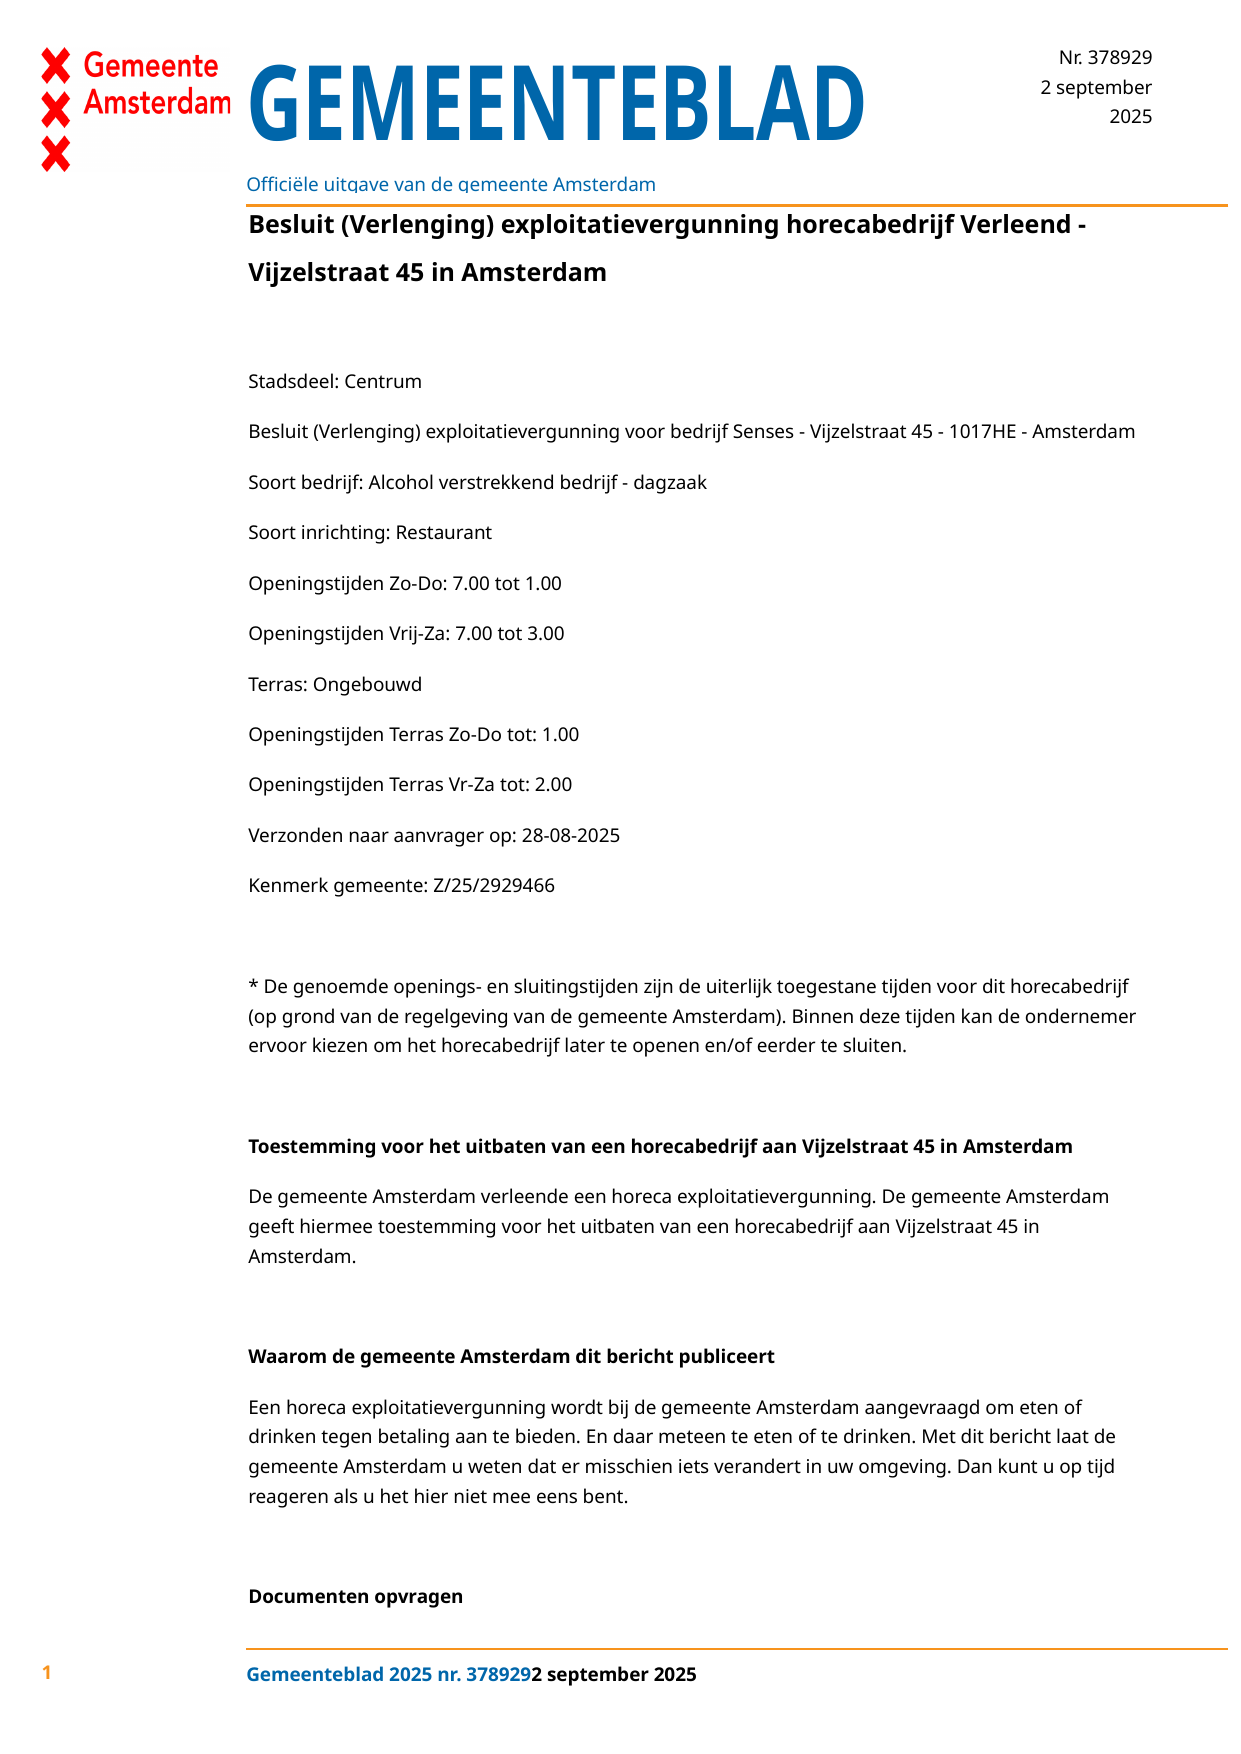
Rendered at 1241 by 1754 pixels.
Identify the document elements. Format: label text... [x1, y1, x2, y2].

text Stadsdeel: Centrum [248, 368, 1152, 394]
text Soort bedrijf: Alcohol verstrekkend bedrijf - dagzaak [248, 469, 1152, 495]
text Openingstijden Terras Zo-Do tot: 1.00 [248, 721, 1152, 747]
text Documenten opvragen [248, 1584, 1152, 1609]
text Verzonden naar aanvrager op: 28-08-2025 [248, 822, 1152, 848]
text Terras: Ongebouwd [248, 671, 1152, 697]
text Een horeca exploitatievergunning wordt bij de gemeente Amsterdam aangevraagd om eten of drinken tegen betaling aan te bieden. En daar meteen te eten of te drinken. Met dit bericht laat de gemeente Amsterdam u weten dat er misschien iets verandert in uw omgeving. Dan kunt u op tijd reageren als u het hier niet mee eens bent. [248, 1394, 1152, 1509]
text Toestemming voor het uitbaten van een horecabedrijf aan Vijzelstraat 45 in Amsterdam [248, 1133, 1152, 1159]
text Soort inrichting: Restaurant [248, 519, 1152, 545]
text Kenmerk gemeente: Z/25/2929466 [248, 872, 1152, 898]
text Besluit (Verlenging) exploitatievergunning horecabedrijf Verleend - Vijzelstraat 45 in Amsterdam [248, 207, 1152, 288]
text Openingstijden Zo-Do: 7.00 tot 1.00 [248, 570, 1152, 596]
text Openingstijden Terras Vr-Za tot: 2.00 [248, 772, 1152, 797]
text * De genoemde openings- en sluitingstijden zijn de uiterlijk toegestane tijden voor dit horecabedrijf (op grond van de regelgeving van de gemeente Amsterdam). Binnen deze tijden kan de ondernemer ervoor kiezen om het horecabedrijf later te openen en/of eerder te sluiten. [248, 973, 1152, 1058]
text Waarom de gemeente Amsterdam dit bericht publiceert [248, 1344, 1152, 1369]
text Besluit (Verlenging) exploitatievergunning voor bedrijf Senses - Vijzelstraat 45 - 1017HE - Amsterdam [248, 419, 1152, 444]
text Openingstijden Vrij-Za: 7.00 tot 3.00 [248, 620, 1152, 646]
text De gemeente Amsterdam verleende een horeca exploitatievergunning. De gemeente Amsterdam geeft hiermee toestemming voor het uitbaten van een horecabedrijf aan Vijzelstraat 45 in Amsterdam. [248, 1184, 1152, 1269]
picture [41, 47, 231, 172]
